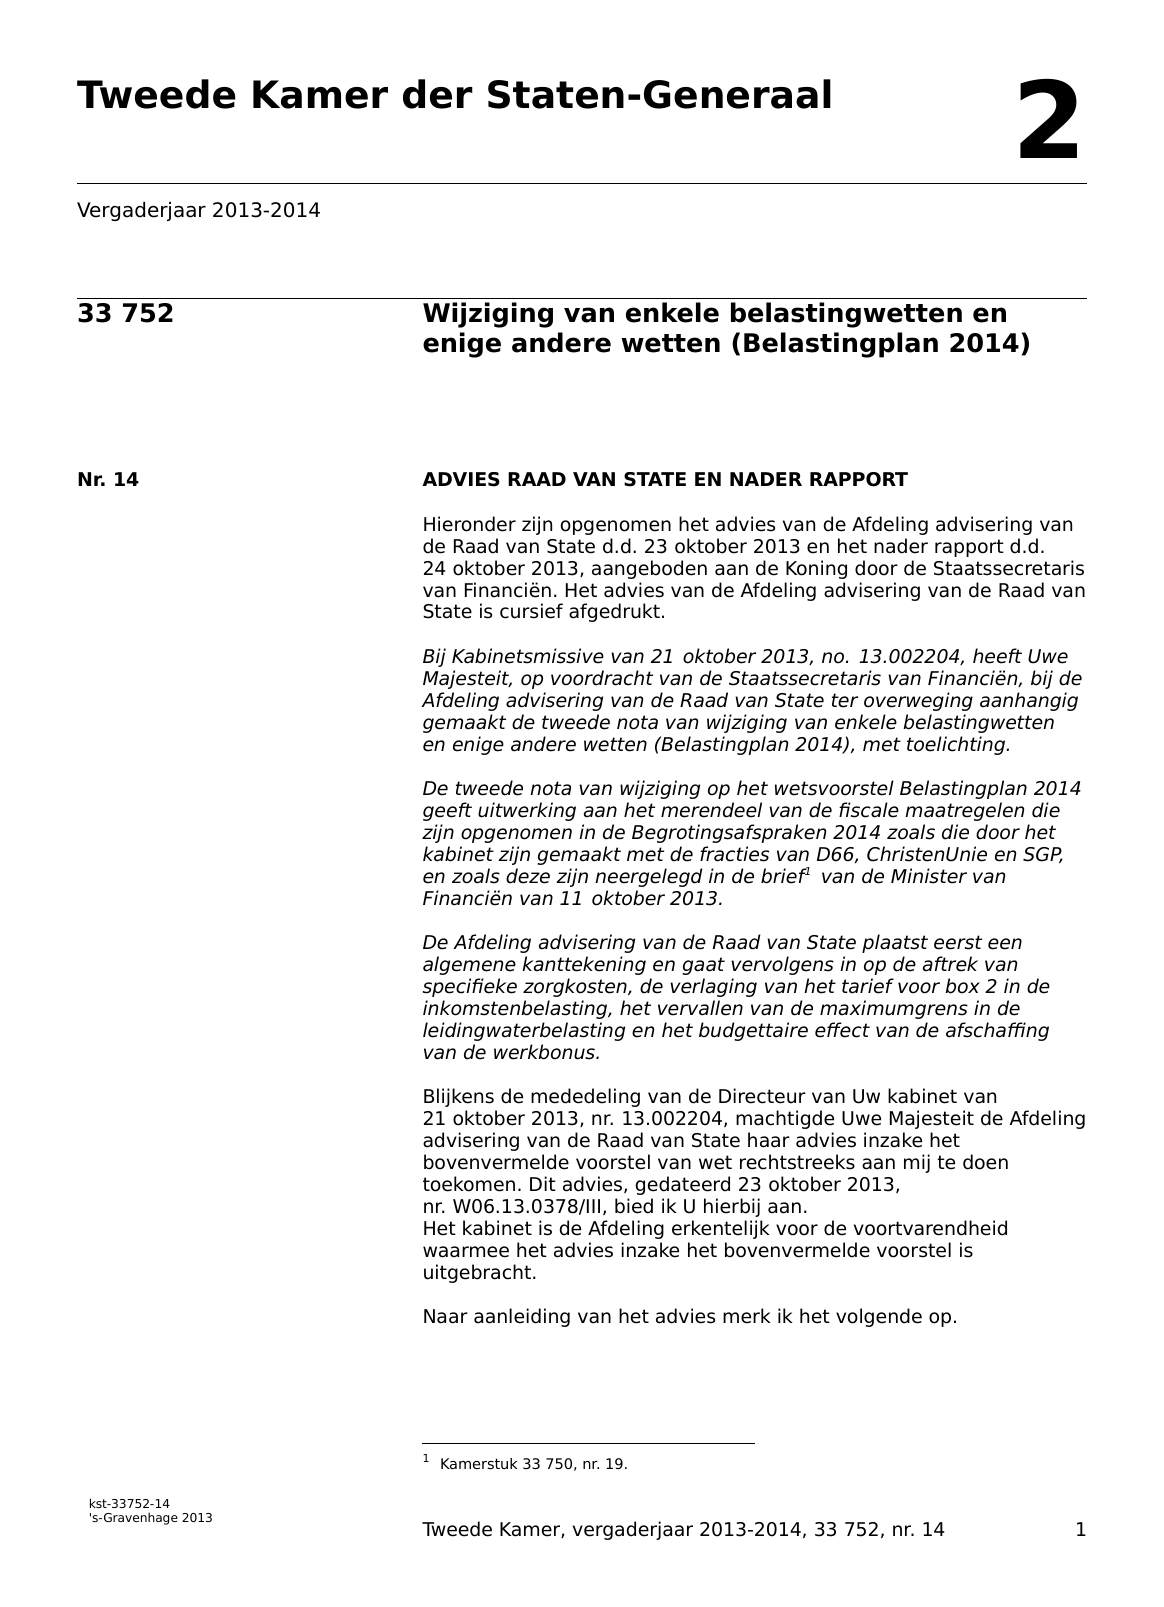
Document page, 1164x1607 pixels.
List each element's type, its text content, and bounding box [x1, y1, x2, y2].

text Hieronder zijn opgenomen het advies van de Afdeling advisering van de Raad van State d.d. 23 oktober 2013 en het nader rapport d.d. 24 oktober 2013, aangeboden aan de Koning door de Staatssecretaris van Financiën. Het advies van de Afdeling advisering van de Raad van State is cursief afgedrukt. [422, 513, 1087, 623]
text Bij Kabinetsmissive van 21 oktober 2013, no. 13.002204, heeft Uwe Majesteit, op voordracht van de Staatssecretaris van Financiën, bij de Afdeling advisering van de Raad van State ter overweging aanhangig gemaakt de tweede nota van wijziging van enkele belastingwetten en enige andere wetten (Belastingplan 2014), met toelichting. [422, 646, 1087, 756]
table_header 2 [886, 59, 1087, 183]
text Blijkens de mededeling van de Directeur van Uw kabinet van 21 oktober 2013, nr. 13.002204, machtigde Uwe Majesteit de Afdeling advisering van de Raad van State haar advies inzake het bovenvermelde voorstel van wet rechtstreeks aan mij te doen toekomen. Dit advies, gedateerd 23 oktober 2013, nr. W06.13.0378/III, bied ik U hierbij aan. [422, 1086, 1087, 1218]
text Het kabinet is de Afdeling erkentelijk voor de voortvarendheid waarmee het advies inzake het bovenvermelde voorstel is uitgebracht. [422, 1218, 1087, 1284]
subtitle Nr. 14 ADVIES RAAD VAN STATE EN NADER RAPPORT [77, 469, 1087, 491]
text kst-33752-14 [88, 1497, 323, 1511]
text De Afdeling advisering van de Raad van State plaatst eerst een algemene kanttekening en gaat vervolgens in op de aftrek van specifieke zorgkosten, de verlaging van het tarief voor box 2 in de inkomstenbelasting, het vervallen van de maximumgrens in de leidingwaterbelasting en het budgettaire effect van de afschaffing van de werkbonus. [422, 932, 1087, 1064]
text 's-Gravenhage 2013 [88, 1511, 323, 1525]
subtitle 33 752 Wijziging van enkele belastingwetten en enige andere wetten (Belastingplan 2014) [77, 299, 1087, 358]
text Kamerstuk 33 750, nr. 19. [422, 1452, 1087, 1474]
text De tweede nota van wijziging op het wetsvoorstel Belastingplan 2014 geeft uitwerking aan het merendeel van de fiscale maatregelen die zijn opgenomen in de Begrotingsafspraken 2014 zoals die door het kabinet zijn gemaakt met de fracties van D66, ChristenUnie en SGP, en zoals deze zijn neergelegd in de brief van de Minister van Financiën van 11 oktober 2013. [422, 778, 1087, 909]
table_cell Vergaderjaar 2013-2014 [77, 184, 1087, 298]
text Naar aanleiding van het advies merk ik het volgende op. [422, 1306, 1087, 1328]
table_header Tweede Kamer der Staten-Generaal [77, 59, 886, 183]
